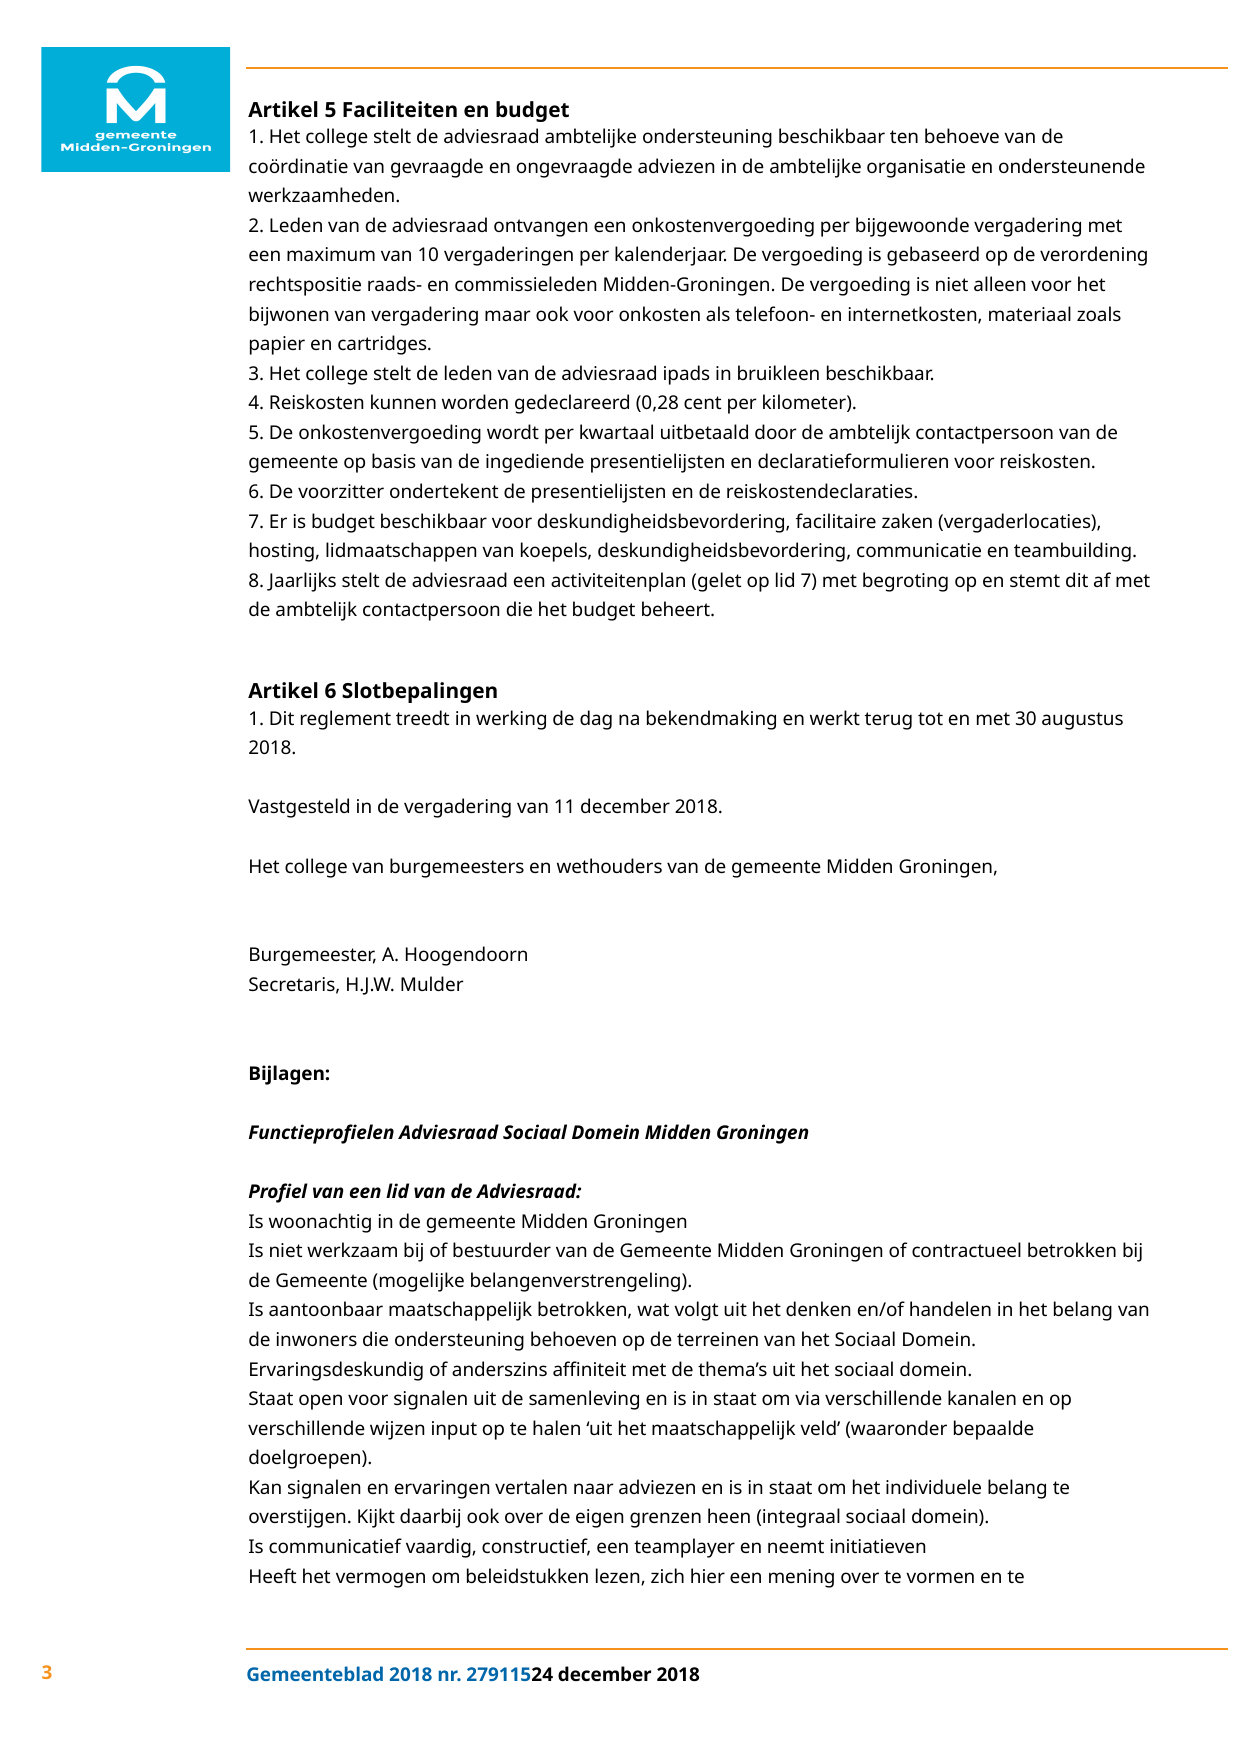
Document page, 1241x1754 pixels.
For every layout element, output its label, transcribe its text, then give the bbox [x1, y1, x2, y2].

text 5. De onkostenvergoeding wordt per kwartaal uitbetaald door de ambtelijk contactpersoon van de gemeente op basis van de ingediende presentielijsten en declaratieformulieren voor reiskosten. [248, 419, 1152, 474]
text Artikel 5 Faciliteiten en budget [248, 95, 1152, 123]
text Is niet werkzaam bij of bestuurder van de Gemeente Midden Groningen of contractueel betrokken bij de Gemeente (mogelijke belangenverstrengeling). [248, 1237, 1152, 1293]
text Profiel van een lid van de Adviesraad: [248, 1178, 1152, 1204]
text Heeft het vermogen om beleidstukken lezen, zich hier een mening over te vormen en te [248, 1563, 1152, 1589]
text 4. Reiskosten kunnen worden gedeclareerd (0,28 cent per kilometer). [248, 389, 1152, 415]
text 1. Dit reglement treedt in werking de dag na bekendmaking en werkt terug tot en met 30 augustus 2018. [248, 705, 1152, 760]
text Kan signalen en ervaringen vertalen naar adviezen en is in staat om het individuele belang te overstijgen. Kijkt daarbij ook over de eigen grenzen heen (integraal sociaal domein). [248, 1474, 1152, 1529]
picture [107, 89, 165, 122]
text Functieprofielen Adviesraad Sociaal Domein Midden Groningen [248, 1119, 1152, 1145]
text Staat open voor signalen uit de samenleving en is in staat om via verschillende kanalen en op verschillende wijzen input op te halen ‘uit het maatschappelijk veld’ (waaronder bepaalde doelgroepen). [248, 1385, 1152, 1470]
text Secretaris, H.J.W. Mulder [248, 971, 1152, 997]
picture [184, 146, 190, 153]
text Artikel 6 Slotbepalingen [248, 677, 1152, 705]
text Vastgesteld in de vergadering van 11 december 2018. [248, 794, 1152, 819]
text Het college van burgemeesters en wethouders van de gemeente Midden Groningen, [248, 853, 1152, 879]
text Is communicatief vaardig, constructief, een teamplayer en neemt initiatieven [248, 1533, 1152, 1559]
picture [108, 66, 164, 82]
text Ervaringsdeskundig of anderszins affiniteit met de thema’s uit het sociaal domein. [248, 1356, 1152, 1382]
text 7. Er is budget beschikbaar voor deskundigheidsbevordering, facilitaire zaken (vergaderlocaties), hosting, lidmaatschappen van koepels, deskundigheidsbevordering, communicatie en teambuilding. [248, 508, 1152, 563]
text 6. De voorzitter ondertekent de presentielijsten en de reiskostendeclaraties. [248, 478, 1152, 504]
text Is woonachtig in de gemeente Midden Groningen [248, 1208, 1152, 1234]
text Bijlagen: [248, 1060, 1152, 1086]
text Is aantoonbaar maatschappelijk betrokken, wat volgt uit het denken en/of handelen in het belang van de inwoners die ondersteuning behoeven op de terreinen van het Sociaal Domein. [248, 1297, 1152, 1352]
text 2. Leden van de adviesraad ontvangen een onkostenvergoeding per bijgewoonde vergadering met een maximum van 10 vergaderingen per kalenderjaar. De vergoeding is gebaseerd op de verordening rechtspositie raads- en commissieleden Midden-Groningen. De vergoeding is niet alleen voor het bijwonen van vergadering maar ook voor onkosten als telefoon- en internetkosten, materiaal zoals papier en cartridges. [248, 212, 1152, 356]
text Burgemeester, A. Hoogendoorn [248, 942, 1152, 967]
text 3. Het college stelt de leden van de adviesraad ipads in bruikleen beschikbaar. [248, 360, 1152, 386]
text 1. Het college stelt de adviesraad ambtelijke ondersteuning beschikbaar ten behoeve van de coördinatie van gevraagde en ongevraagde adviezen in de ambtelijke organisatie en ondersteunende werkzaamheden. [248, 123, 1152, 208]
text 8. Jaarlijks stelt de adviesraad een activiteitenplan (gelet op lid 7) met begroting op en stemt dit af met de ambtelijk contactpersoon die het budget beheert. [248, 567, 1152, 622]
